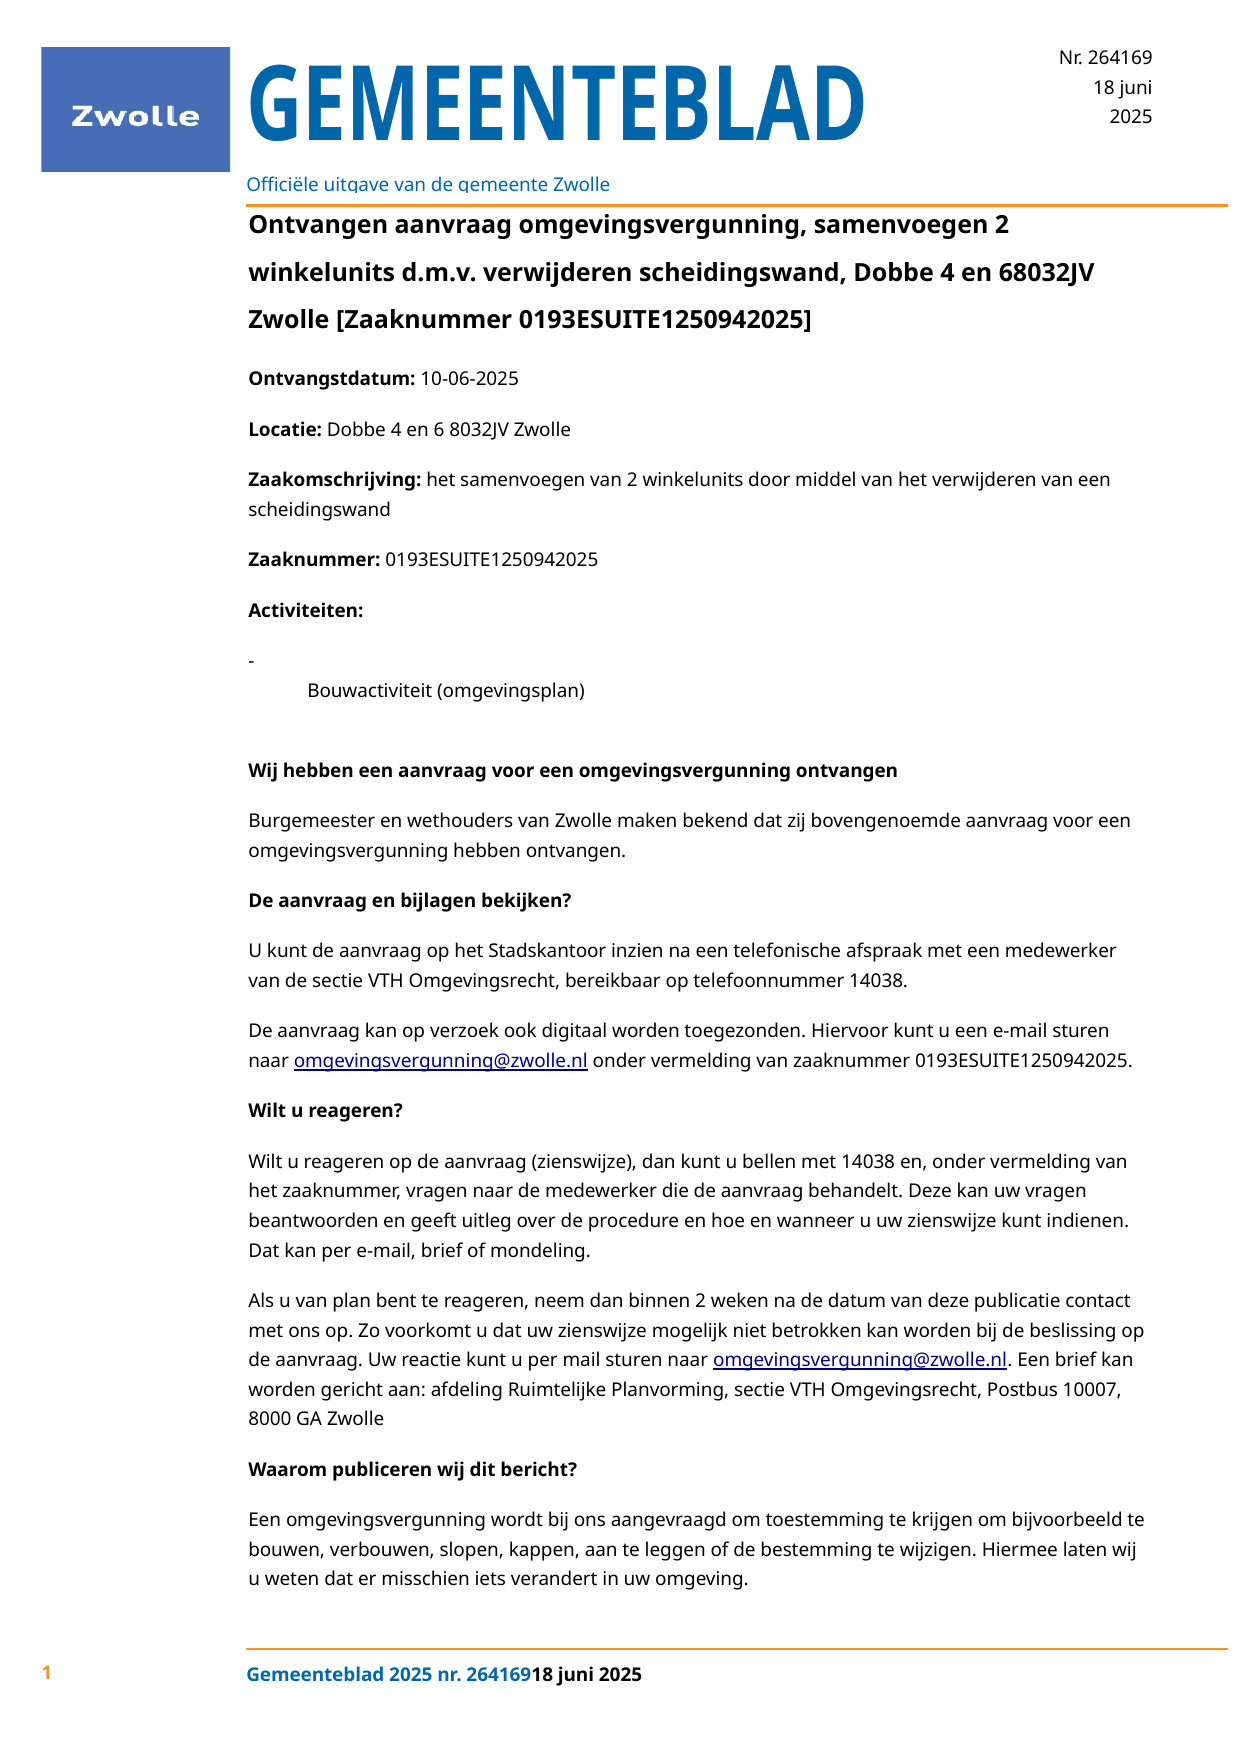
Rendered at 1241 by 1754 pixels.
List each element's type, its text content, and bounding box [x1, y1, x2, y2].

text Burgemeester en wethouders van Zwolle maken bekend dat zij bovengenoemde aanvraag voor een omgevingsvergunning hebben ontvangen. [248, 807, 1152, 862]
text Een omgevingsvergunning wordt bij ons aangevraagd om toestemming te krijgen om bijvoorbeeld te bouwen, verbouwen, slopen, kappen, aan te leggen of de bestemming te wijzigen. Hiermee laten wij u weten dat er misschien iets verandert in uw omgeving. [248, 1506, 1152, 1591]
text Zaakomschrijving: het samenvoegen van 2 winkelunits door middel van het verwijderen van een scheidingswand [248, 466, 1152, 522]
text Activiteiten: [248, 597, 1152, 622]
list Bouwactiviteit (omgevingsplan) [248, 677, 1152, 702]
text Zaaknummer: 0193ESUITE1250942025 [248, 546, 1152, 572]
text Ontvangstdatum: 10-06-2025 [248, 366, 1152, 391]
text Wilt u reageren op de aanvraag (zienswijze), dan kunt u bellen met 14038 en, onder vermelding van het zaaknummer, vragen naar de medewerker die de aanvraag behandelt. Deze kan uw vragen beantwoorden en geeft uitleg over de procedure en hoe en wanneer u uw zienswijze kunt indienen. Dat kan per e-mail, brief of mondeling. [248, 1148, 1152, 1262]
text De aanvraag en bijlagen bekijken? [248, 887, 1152, 913]
text Locatie: Dobbe 4 en 6 8032JV Zwolle [248, 416, 1152, 442]
text U kunt de aanvraag op het Stadskantoor inzien na een telefonische afspraak met een medewerker van de sectie VTH Omgevingsrecht, bereikbaar op telefoonnummer 14038. [248, 938, 1152, 993]
text Als u van plan bent te reageren, neem dan binnen 2 weken na de datum van deze publicatie contact met ons op. Zo voorkomt u dat uw zienswijze mogelijk niet betrokken kan worden bij de beslissing op de aanvraag. Uw reactie kunt u per mail sturen naar omgevingsvergunning@zwolle.nl. Een brief kan worden gericht aan: afdeling Ruimtelijke Planvorming, sectie VTH Omgevingsrecht, Postbus 10007, 8000 GA Zwolle [248, 1287, 1152, 1431]
picture [41, 47, 231, 172]
text Ontvangen aanvraag omgevingsvergunning, samenvoegen 2 winkelunits d.m.v. verwijderen scheidingswand, Dobbe 4 en 68032JV Zwolle [Zaaknummer 0193ESUITE1250942025] [248, 207, 1152, 336]
text Wij hebben een aanvraag voor een omgevingsvergunning ontvangen [248, 757, 1152, 782]
text Wilt u reageren? [248, 1098, 1152, 1123]
text De aanvraag kan op verzoek ook digitaal worden toegezonden. Hiervoor kunt u een e-mail sturen naar omgevingsvergunning@zwolle.nl onder vermelding van zaaknummer 0193ESUITE1250942025. [248, 1018, 1152, 1073]
text Waarom publiceren wij dit bericht? [248, 1456, 1152, 1482]
